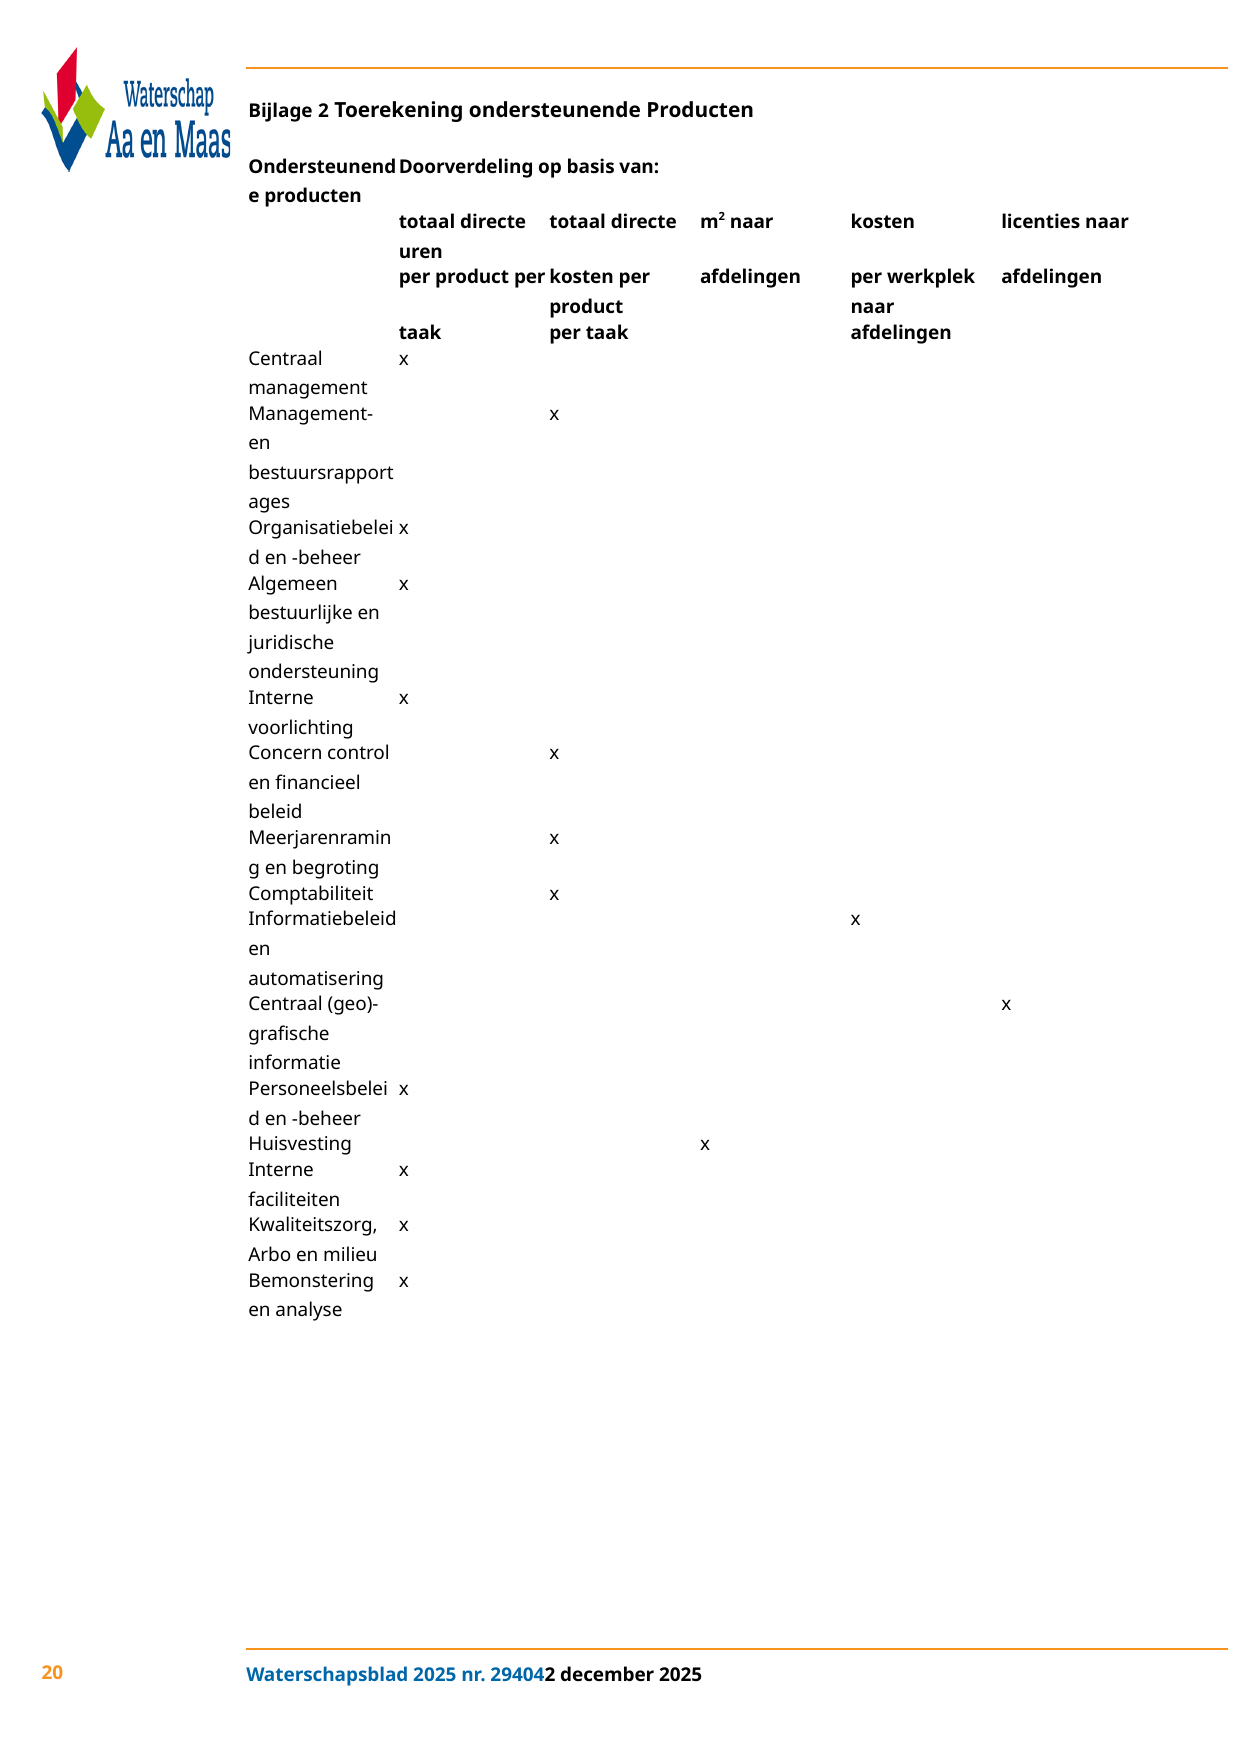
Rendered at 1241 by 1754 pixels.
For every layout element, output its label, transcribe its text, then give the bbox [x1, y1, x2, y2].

table_cell [248, 319, 398, 345]
table_cell totaal directe uren [399, 208, 549, 264]
table_cell [549, 906, 700, 990]
table_cell [850, 684, 1001, 739]
table_cell [399, 906, 549, 990]
table_cell afdelingen [1001, 264, 1152, 319]
table_cell afdelingen [850, 319, 1001, 345]
table_cell Huisvesting [248, 1131, 398, 1156]
table_cell [700, 570, 850, 684]
table_cell x [1001, 990, 1152, 1075]
table_cell [700, 1075, 850, 1131]
table_cell Centraal (geo)-grafische informatie [248, 990, 398, 1075]
table_cell [850, 570, 1001, 684]
table_cell [1001, 1156, 1152, 1212]
table_cell x [399, 345, 549, 400]
table_cell x [399, 570, 549, 684]
table_cell [1001, 825, 1152, 880]
table_cell [399, 825, 549, 880]
table_cell Interne faciliteiten [248, 1156, 398, 1212]
table_cell [700, 515, 850, 570]
table_cell [549, 570, 700, 684]
table_cell [1001, 684, 1152, 739]
table_header Doorverdeling op basis van: [399, 153, 1152, 208]
table_cell [700, 1212, 850, 1267]
table_cell kosten per product [549, 264, 700, 319]
table_cell [549, 1156, 700, 1212]
table_cell [850, 1212, 1001, 1267]
table_cell [850, 1131, 1001, 1156]
table_cell m2 naar [700, 208, 850, 264]
table_cell [700, 990, 850, 1075]
table_cell [700, 906, 850, 990]
table_cell taak [399, 319, 549, 345]
table_cell [399, 1131, 549, 1156]
text Bijlage 2 Toerekening ondersteunende Producten [248, 95, 1152, 123]
table_cell [850, 990, 1001, 1075]
table_cell [850, 1267, 1001, 1322]
table_cell [1001, 515, 1152, 570]
table_cell [700, 319, 850, 345]
table_cell [850, 825, 1001, 880]
table_cell licenties naar [1001, 208, 1152, 264]
table_cell [1001, 1212, 1152, 1267]
table_cell [850, 515, 1001, 570]
table_cell Algemeen bestuurlijke en juridische ondersteuning [248, 570, 398, 684]
table_cell [399, 990, 549, 1075]
table_cell Centraal management [248, 345, 398, 400]
table_cell Organisatiebeleid en -beheer [248, 515, 398, 570]
table_cell [248, 208, 398, 264]
table_cell [850, 1075, 1001, 1131]
table_cell [850, 400, 1001, 514]
table_cell Interne voorlichting [248, 684, 398, 739]
picture [41, 47, 231, 172]
table_cell x [399, 1075, 549, 1131]
table_cell [700, 345, 850, 400]
table_cell [1001, 1131, 1152, 1156]
table_cell per product per [399, 264, 549, 319]
table_cell kosten [850, 208, 1001, 264]
table_cell [1001, 1075, 1152, 1131]
table_cell [700, 684, 850, 739]
table_cell [549, 684, 700, 739]
table_cell x [850, 906, 1001, 990]
table_cell [700, 1156, 850, 1212]
table_cell [850, 740, 1001, 824]
table_cell [399, 880, 549, 906]
table_cell x [549, 740, 700, 824]
table_cell [1001, 319, 1152, 345]
table_cell x [549, 400, 700, 514]
table_cell Comptabiliteit [248, 880, 398, 906]
table_cell [700, 740, 850, 824]
table_cell x [399, 684, 549, 739]
table_header Ondersteunende producten [248, 153, 398, 208]
table_cell Kwaliteitszorg, Arbo en milieu [248, 1212, 398, 1267]
table_cell [549, 1212, 700, 1267]
table_cell [1001, 400, 1152, 514]
table_cell [700, 1267, 850, 1322]
table_cell [700, 400, 850, 514]
table_cell [1001, 570, 1152, 684]
table_cell [1001, 880, 1152, 906]
table_cell [850, 345, 1001, 400]
table_cell [549, 515, 700, 570]
table_cell x [549, 825, 700, 880]
table_cell [700, 825, 850, 880]
table_cell [248, 264, 398, 319]
table_cell [850, 1156, 1001, 1212]
table_cell [850, 880, 1001, 906]
table_cell totaal directe [549, 208, 700, 264]
table_cell x [399, 1267, 549, 1322]
table_cell x [549, 880, 700, 906]
table_cell [1001, 1267, 1152, 1322]
table_cell x [399, 515, 549, 570]
table_cell [549, 345, 700, 400]
table_cell [549, 990, 700, 1075]
table_cell per taak [549, 319, 700, 345]
table_cell per werkplek naar [850, 264, 1001, 319]
table_cell Personeelsbeleid en -beheer [248, 1075, 398, 1131]
table_cell [1001, 345, 1152, 400]
table_cell [549, 1267, 700, 1322]
table_cell Management- en bestuursrapportages [248, 400, 398, 514]
table_cell x [700, 1131, 850, 1156]
table_cell [700, 880, 850, 906]
table_cell x [399, 1212, 549, 1267]
table_cell [549, 1131, 700, 1156]
table_cell Bemonstering en analyse [248, 1267, 398, 1322]
table_cell [1001, 906, 1152, 990]
table_cell [549, 1075, 700, 1131]
table_cell x [399, 1156, 549, 1212]
table_cell Concern control en financieel beleid [248, 740, 398, 824]
table_cell [399, 740, 549, 824]
table_cell [1001, 740, 1152, 824]
table_cell afdelingen [700, 264, 850, 319]
table_cell Meerjarenraming en begroting [248, 825, 398, 880]
table_cell [399, 400, 549, 514]
table_cell Informatiebeleid en automatisering [248, 906, 398, 990]
